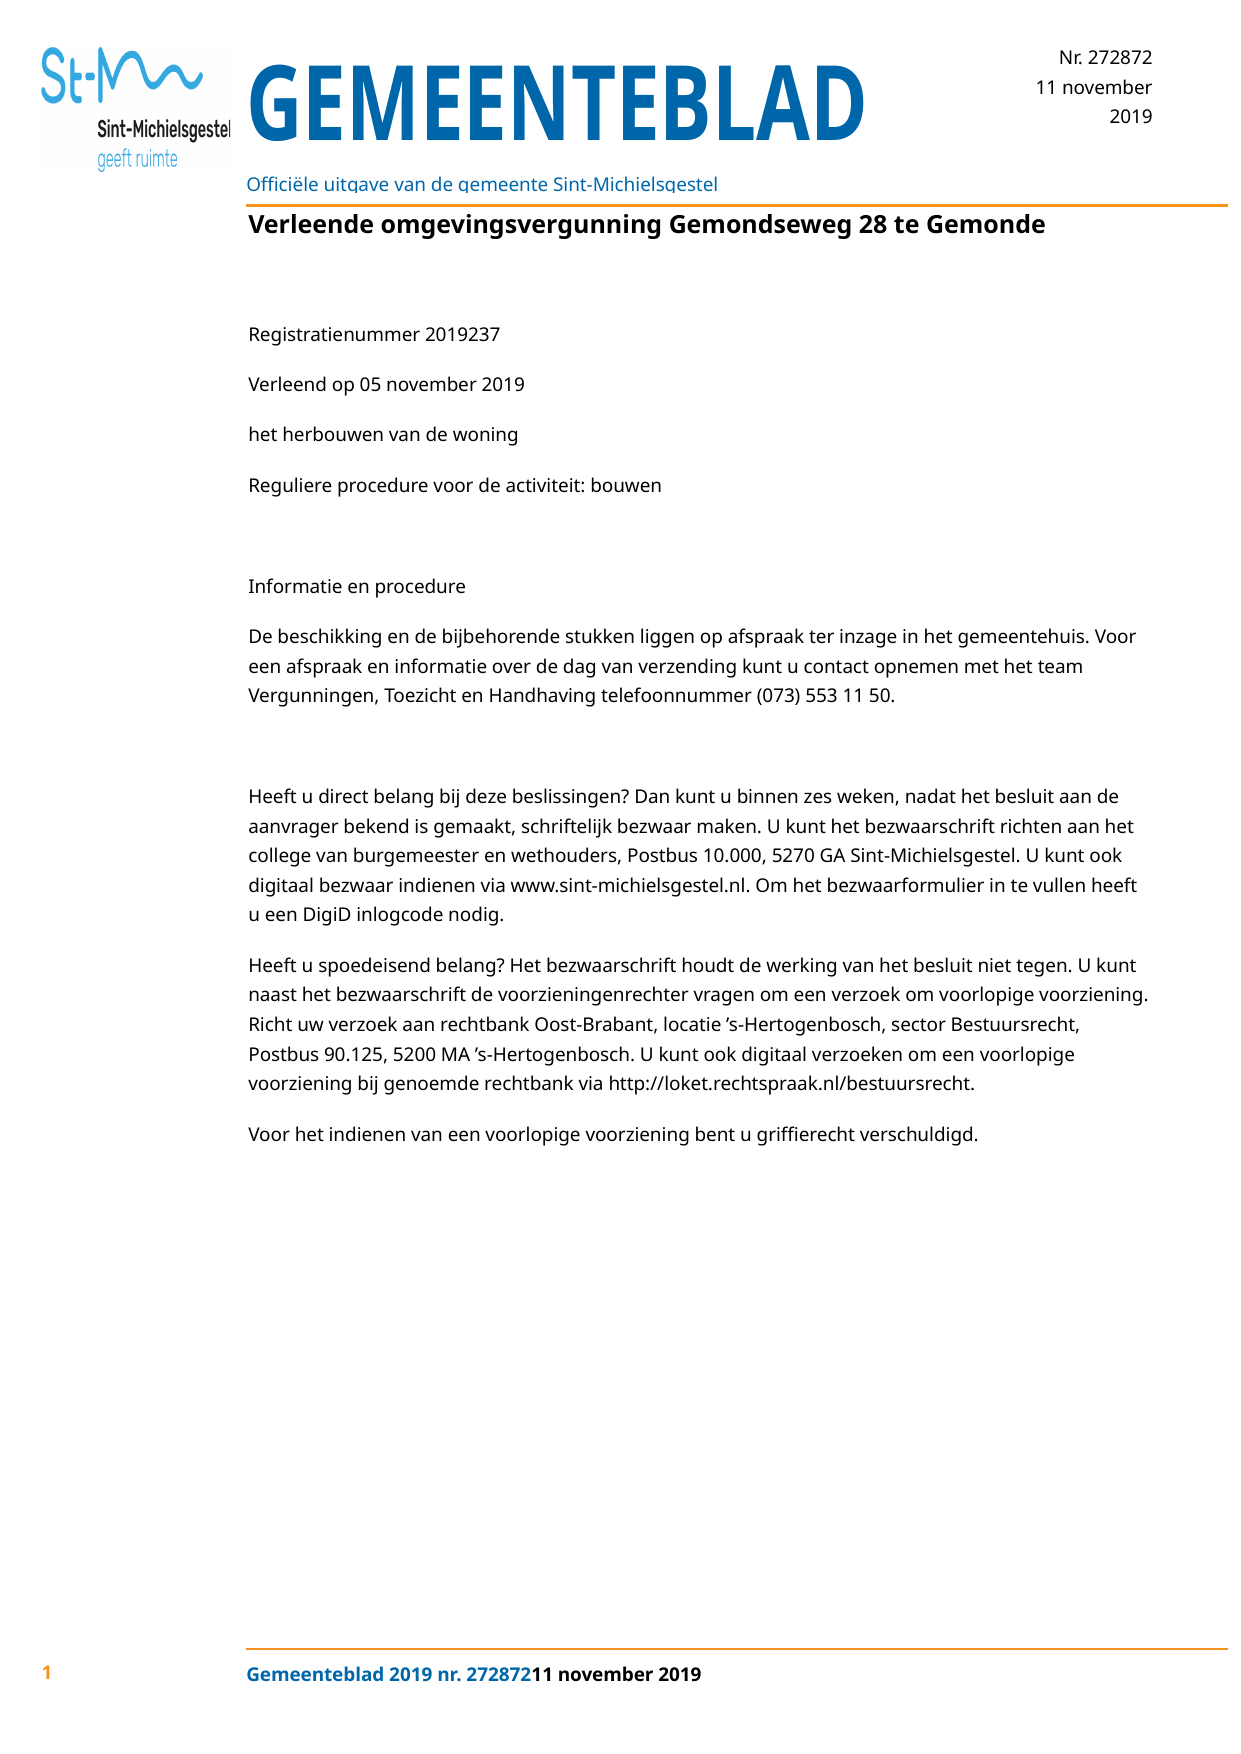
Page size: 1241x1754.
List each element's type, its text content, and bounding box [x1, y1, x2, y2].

text Verleende omgevingsvergunning Gemondseweg 28 te Gemonde [248, 207, 1152, 241]
picture [41, 47, 231, 172]
text Voor het indienen van een voorlopige voorziening bent u griffierecht verschuldigd. [248, 1121, 1152, 1146]
text Reguliere procedure voor de activiteit: bouwen [248, 472, 1152, 498]
text Heeft u spoedeisend belang? Het bezwaarschrift houdt de werking van het besluit niet tegen. U kunt naast het bezwaarschrift de voorzieningenrechter vragen om een verzoek om voorlopige voorziening. Richt uw verzoek aan rechtbank Oost-Brabant, locatie ’s-Hertogenbosch, sector Bestuursrecht, Postbus 90.125, 5200 MA ’s-Hertogenbosch. U kunt ook digitaal verzoeken om een voorlopige voorziening bij genoemde rechtbank via http://loket.rechtspraak.nl/bestuursrecht. [248, 952, 1152, 1096]
text Verleend op 05 november 2019 [248, 371, 1152, 397]
text Heeft u direct belang bij deze beslissingen? Dan kunt u binnen zes weken, nadat het besluit aan de aanvrager bekend is gemaakt, schriftelijk bezwaar maken. U kunt het bezwaarschrift richten aan het college van burgemeester en wethouders, Postbus 10.000, 5270 GA Sint-Michielsgestel. U kunt ook digitaal bezwaar indienen via www.sint-michielsgestel.nl. Om het bezwaarformulier in te vullen heeft u een DigiD inlogcode nodig. [248, 783, 1152, 927]
text De beschikking en de bijbehorende stukken liggen op afspraak ter inzage in het gemeentehuis. Voor een afspraak en informatie over de dag van verzending kunt u contact opnemen met het team Vergunningen, Toezicht en Handhaving telefoonnummer (073) 553 11 50. [248, 623, 1152, 708]
text Registratienummer 2019237 [248, 321, 1152, 346]
text het herbouwen van de woning [248, 422, 1152, 447]
text Informatie en procedure [248, 573, 1152, 598]
